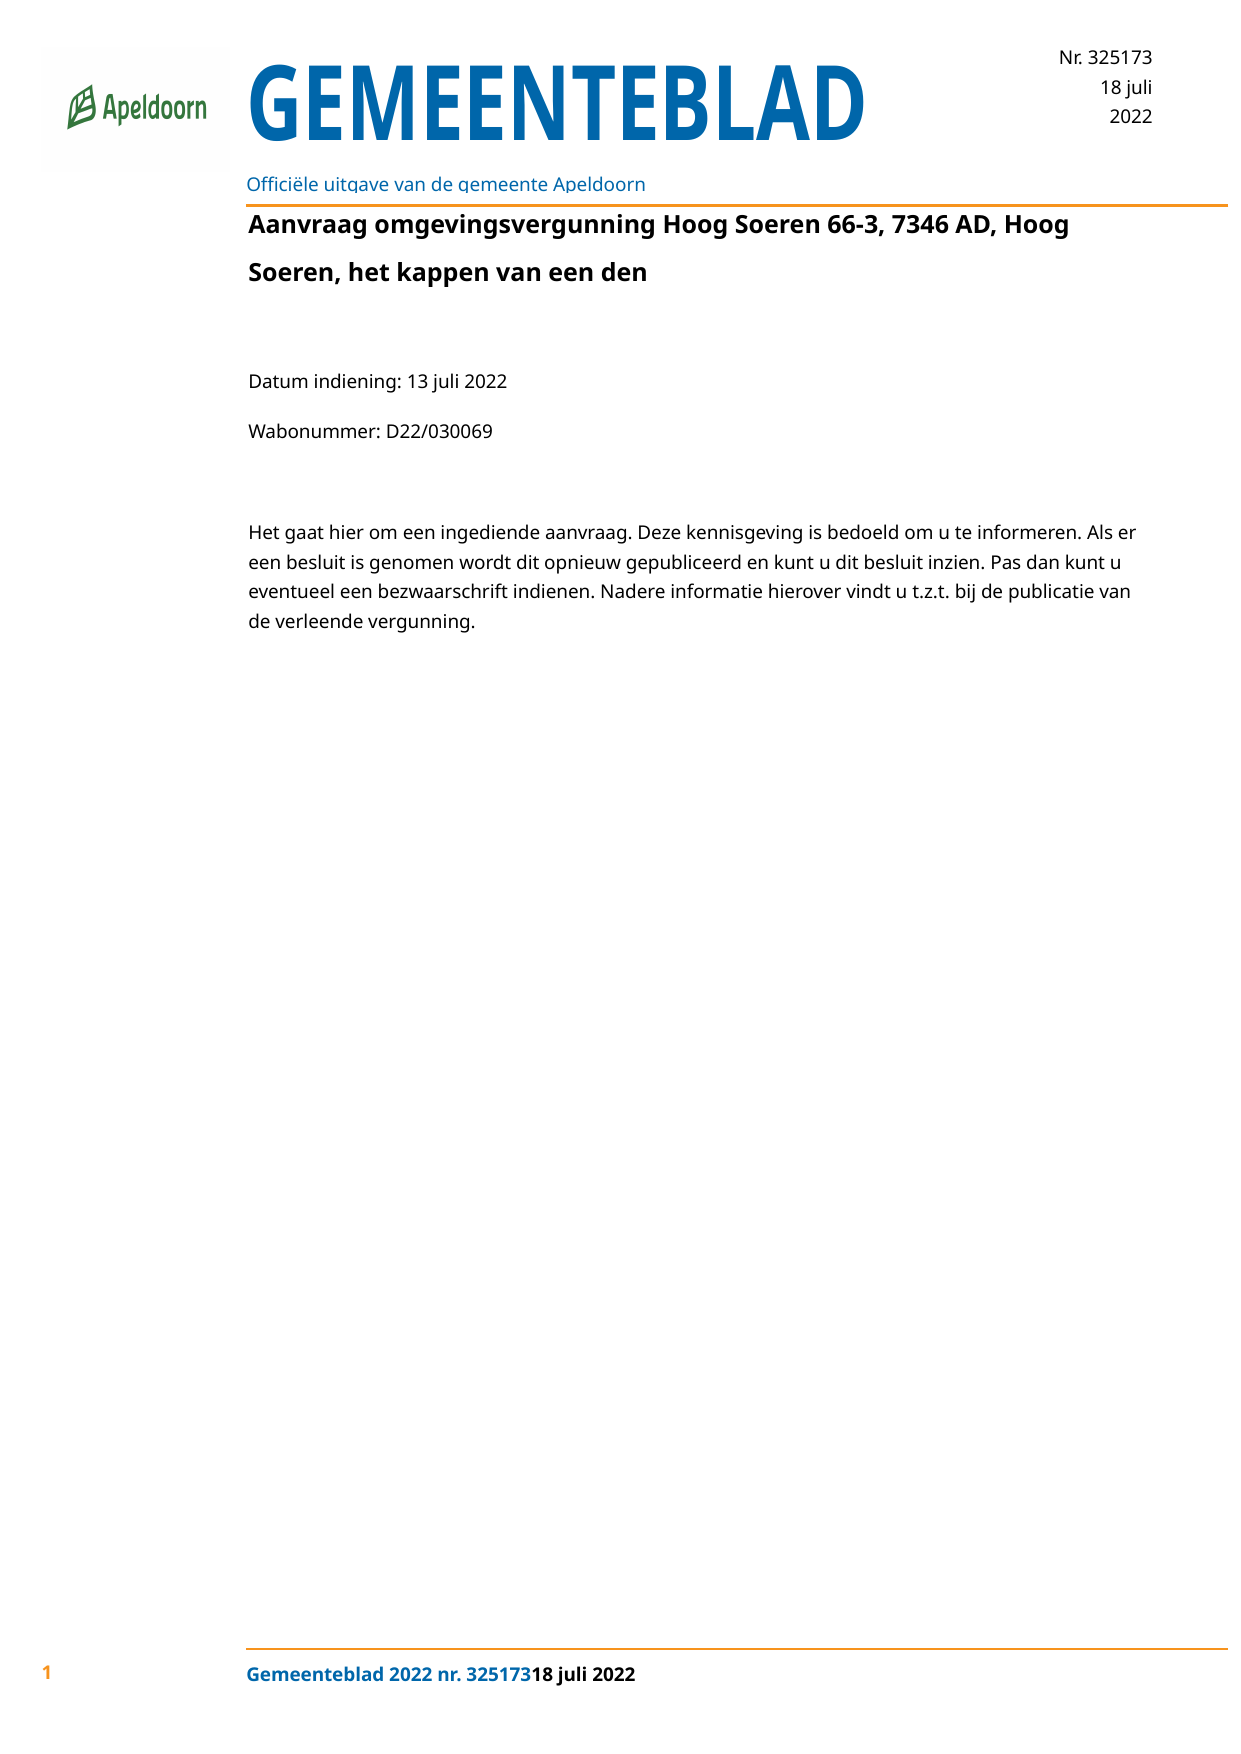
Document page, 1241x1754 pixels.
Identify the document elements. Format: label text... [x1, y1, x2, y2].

picture [41, 47, 231, 172]
text Datum indiening: 13 juli 2022 [248, 368, 1152, 394]
text Wabonummer: D22/030069 [248, 419, 1152, 444]
text Het gaat hier om een ingediende aanvraag. Deze kennisgeving is bedoeld om u te informeren. Als er een besluit is genomen wordt dit opnieuw gepubliceerd en kunt u dit besluit inzien. Pas dan kunt u eventueel een bezwaarschrift indienen. Nadere informatie hierover vindt u t.z.t. bij de publicatie van de verleende vergunning. [248, 519, 1152, 634]
text Aanvraag omgevingsvergunning Hoog Soeren 66-3, 7346 AD, Hoog Soeren, het kappen van een den [248, 207, 1152, 288]
